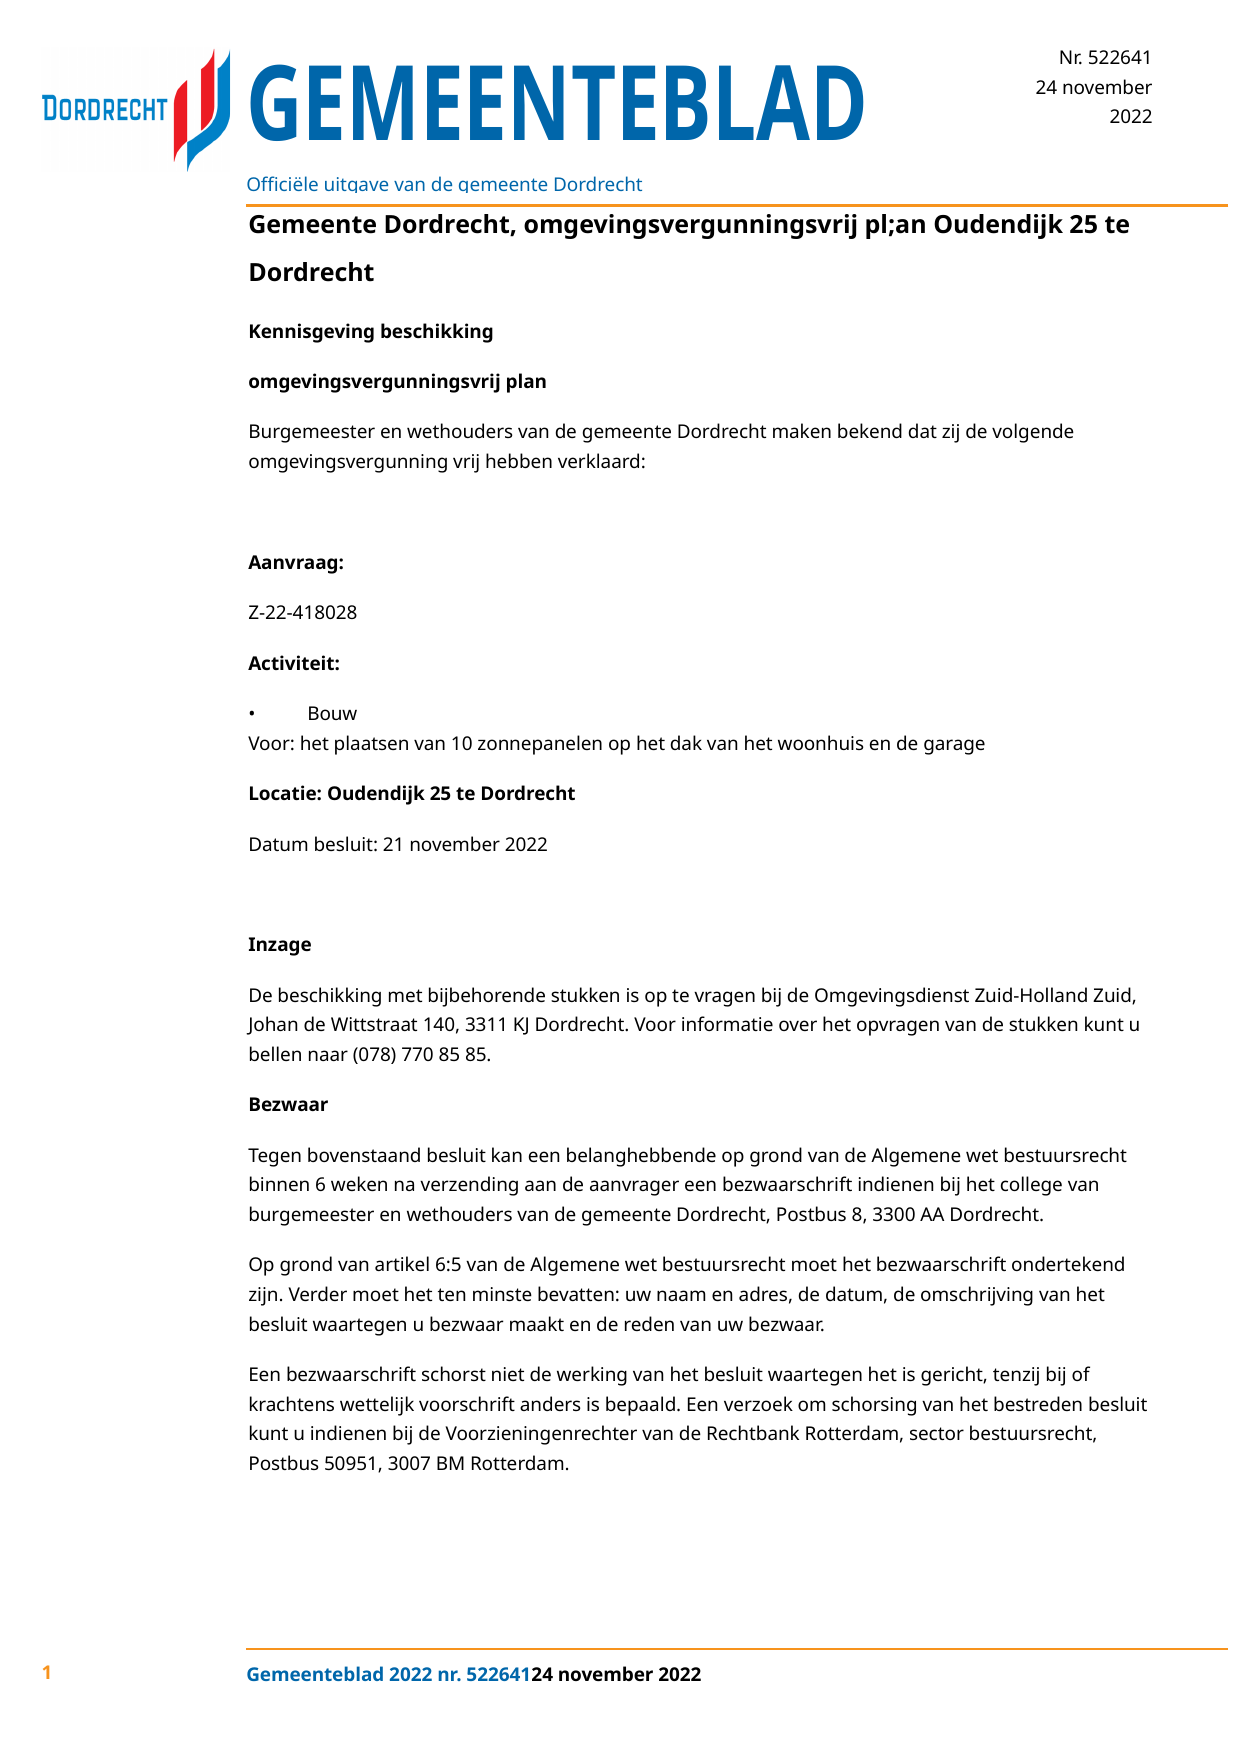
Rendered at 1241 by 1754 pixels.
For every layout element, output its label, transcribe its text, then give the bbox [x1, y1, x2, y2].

text Voor: het plaatsen van 10 zonnepanelen op het dak van het woonhuis en de garage [248, 730, 1152, 756]
text Z-22-418028 [248, 599, 1152, 625]
text Burgemeester en wethouders van de gemeente Dordrecht maken bekend dat zij de volgende omgevingsvergunning vrij hebben verklaard: [248, 419, 1152, 474]
text Bezwaar [248, 1092, 1152, 1117]
text Tegen bovenstaand besluit kan een belanghebbende op grond van de Algemene wet bestuursrecht binnen 6 weken na verzending aan de aanvrager een bezwaarschrift indienen bij het college van burgemeester en wethouders van de gemeente Dordrecht, Postbus 8, 3300 AA Dordrecht. [248, 1142, 1152, 1227]
text Aanvraag: [248, 549, 1152, 575]
text omgevingsvergunningsvrij plan [248, 368, 1152, 394]
text Gemeente Dordrecht, omgevingsvergunningsvrij pl;an Oudendijk 25 te Dordrecht [248, 207, 1152, 288]
text Locatie: Oudendijk 25 te Dordrecht [248, 780, 1152, 806]
text Kennisgeving beschikking [248, 318, 1152, 344]
text Datum besluit: 21 november 2022 [248, 831, 1152, 857]
text Inzage [248, 932, 1152, 957]
text Op grond van artikel 6:5 van de Algemene wet bestuursrecht moet het bezwaarschrift ondertekend zijn. Verder moet het ten minste bevatten: uw naam en adres, de datum, de omschrijving van het besluit waartegen u bezwaar maakt en de reden van uw bezwaar. [248, 1252, 1152, 1337]
text De beschikking met bijbehorende stukken is op te vragen bij de Omgevingsdienst Zuid-Holland Zuid, Johan de Wittstraat 140, 3311 KJ Dordrecht. Voor informatie over het opvragen van de stukken kunt u bellen naar (078) 770 85 85. [248, 982, 1152, 1067]
text Activiteit: [248, 650, 1152, 676]
list Bouw [248, 700, 1152, 726]
picture [41, 47, 231, 172]
text Een bezwaarschrift schorst niet de werking van het besluit waartegen het is gericht, tenzij bij of krachtens wettelijk voorschrift anders is bepaald. Een verzoek om schorsing van het bestreden besluit kunt u indienen bij de Voorzieningenrechter van de Rechtbank Rotterdam, sector bestuursrecht, Postbus 50951, 3007 BM Rotterdam. [248, 1361, 1152, 1476]
